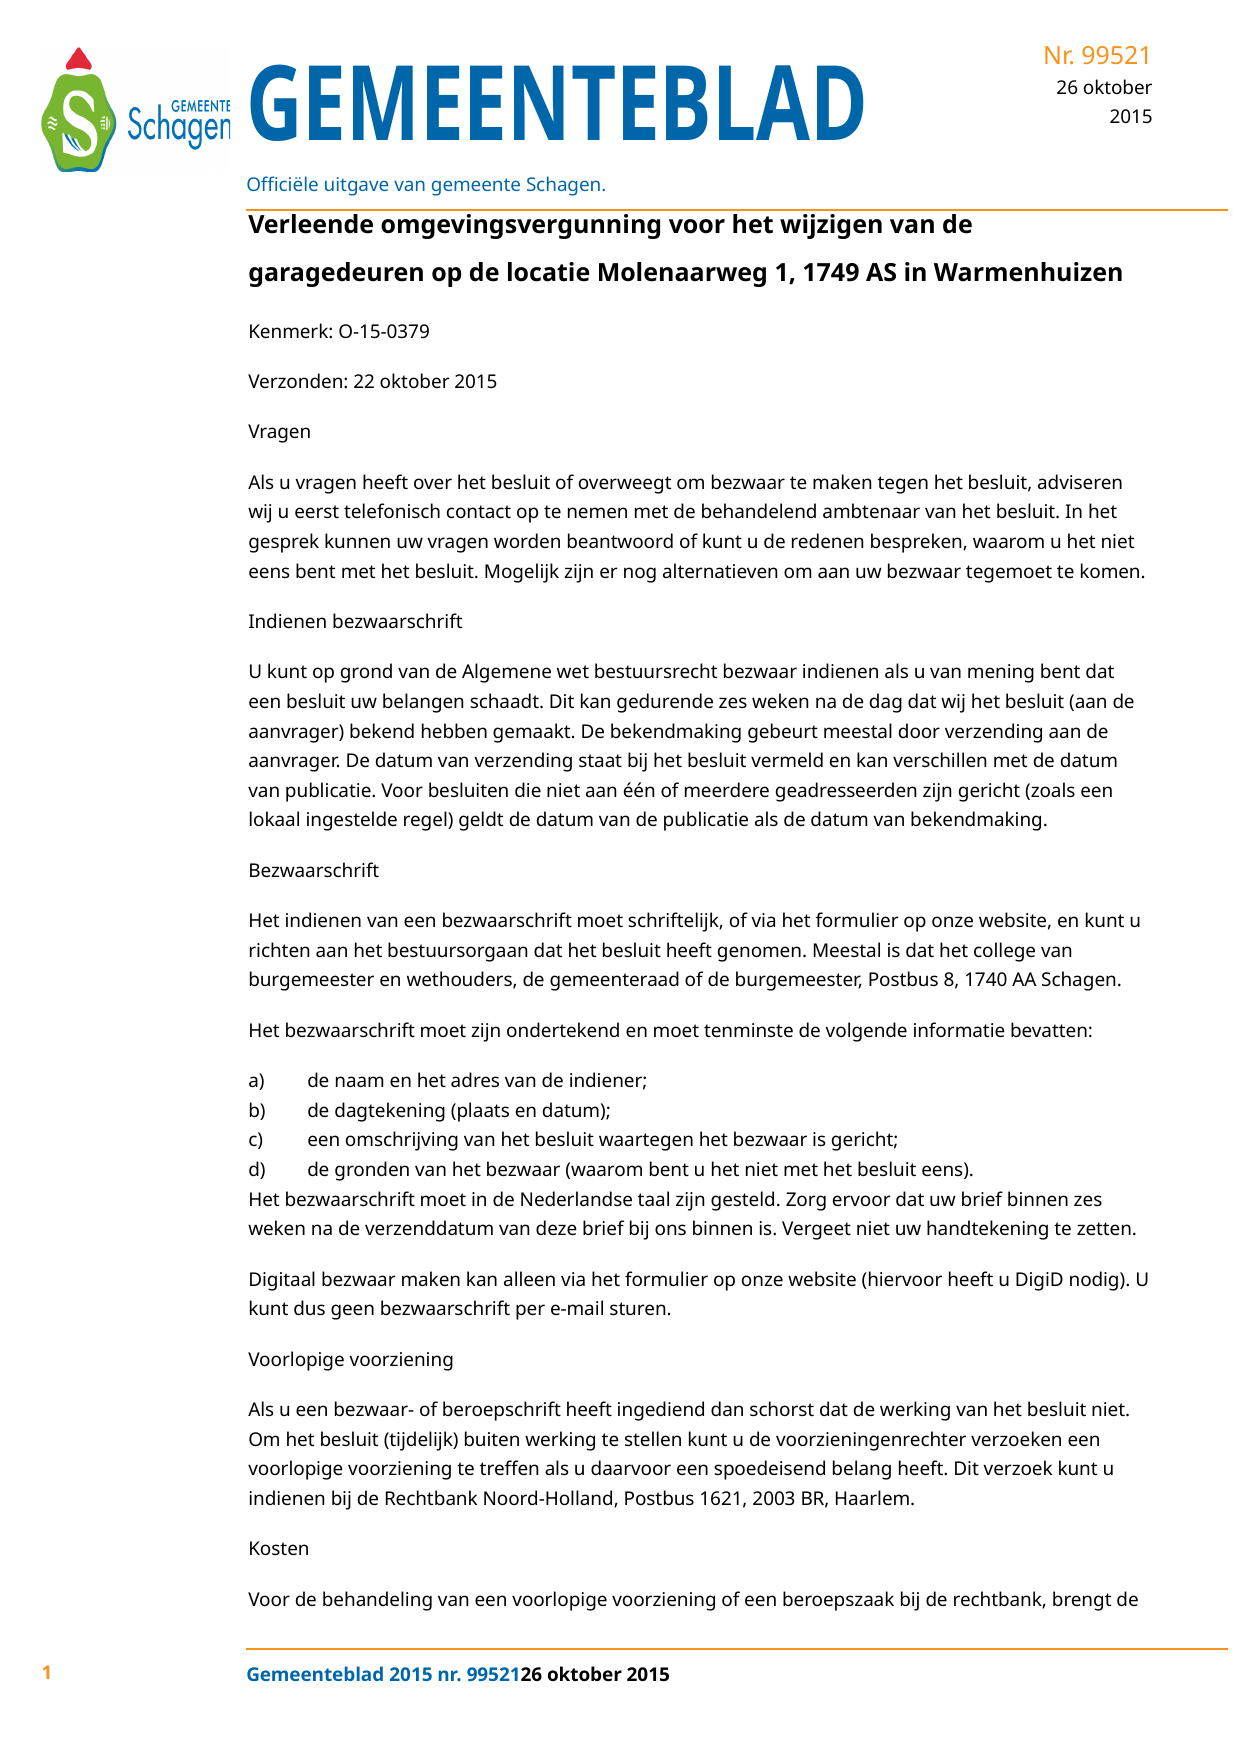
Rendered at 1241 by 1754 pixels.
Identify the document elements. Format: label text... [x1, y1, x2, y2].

list de gronden van het bezwaar (waarom bent u het niet met het besluit eens). [248, 1156, 1152, 1182]
text Voorlopige voorziening [248, 1346, 1152, 1372]
text Indienen bezwaarschrift [248, 608, 1152, 634]
text Verzonden: 22 oktober 2015 [248, 368, 1152, 394]
text Verleende omgevingsvergunning voor het wijzigen van de garagedeuren op de locatie Molenaarweg 1, 1749 AS in Warmenhuizen [248, 211, 1152, 288]
picture [41, 47, 231, 172]
text Vragen [248, 419, 1152, 444]
text Kenmerk: O-15-0379 [248, 318, 1152, 344]
text Bezwaarschrift [248, 857, 1152, 883]
text Voor de behandeling van een voorlopige voorziening of een beroepszaak bij de rechtbank, brengt de [248, 1586, 1152, 1612]
text Het bezwaarschrift moet in de Nederlandse taal zijn gesteld. Zorg ervoor dat uw brief binnen zes weken na de verzenddatum van deze brief bij ons binnen is. Vergeet niet uw handtekening te zetten. [248, 1186, 1152, 1241]
list de dagtekening (plaats en datum); [248, 1097, 1152, 1123]
text Digitaal bezwaar maken kan alleen via het formulier op onze website (hiervoor heeft u DigiD nodig). U kunt dus geen bezwaarschrift per e-mail sturen. [248, 1266, 1152, 1321]
text Als u vragen heeft over het besluit of overweegt om bezwaar te maken tegen het besluit, adviseren wij u eerst telefonisch contact op te nemen met de behandelend ambtenaar van het besluit. In het gesprek kunnen uw vragen worden beantwoord of kunt u de redenen bespreken, waarom u het niet eens bent met het besluit. Mogelijk zijn er nog alternatieven om aan uw bezwaar tegemoet te komen. [248, 469, 1152, 584]
text Kosten [248, 1535, 1152, 1561]
text Als u een bezwaar- of beroepschrift heeft ingediend dan schorst dat de werking van het besluit niet. Om het besluit (tijdelijk) buiten werking te stellen kunt u de voorzieningenrechter verzoeken een voorlopige voorziening te treffen als u daarvoor een spoedeisend belang heeft. Dit verzoek kunt u indienen bij de Rechtbank Noord-Holland, Postbus 1621, 2003 BR, Haarlem. [248, 1396, 1152, 1511]
list een omschrijving van het besluit waartegen het bezwaar is gericht; [248, 1127, 1152, 1152]
text Het bezwaarschrift moet zijn ondertekend en moet tenminste de volgende informatie bevatten: [248, 1017, 1152, 1043]
list de naam en het adres van de indiener; [248, 1067, 1152, 1093]
text U kunt op grond van de Algemene wet bestuursrecht bezwaar indienen als u van mening bent dat een besluit uw belangen schaadt. Dit kan gedurende zes weken na de dag dat wij het besluit (aan de aanvrager) bekend hebben gemaakt. De bekendmaking gebeurt meestal door verzending aan de aanvrager. De datum van verzending staat bij het besluit vermeld en kan verschillen met de datum van publicatie. Voor besluiten die niet aan één of meerdere geadresseerden zijn gericht (zoals een lokaal ingestelde regel) geldt de datum van de publicatie als de datum van bekendmaking. [248, 659, 1152, 832]
text Het indienen van een bezwaarschrift moet schriftelijk, of via het formulier op onze website, en kunt u richten aan het bestuursorgaan dat het besluit heeft genomen. Meestal is dat het college van burgemeester en wethouders, de gemeenteraad of de burgemeester, Postbus 8, 1740 AA Schagen. [248, 907, 1152, 992]
